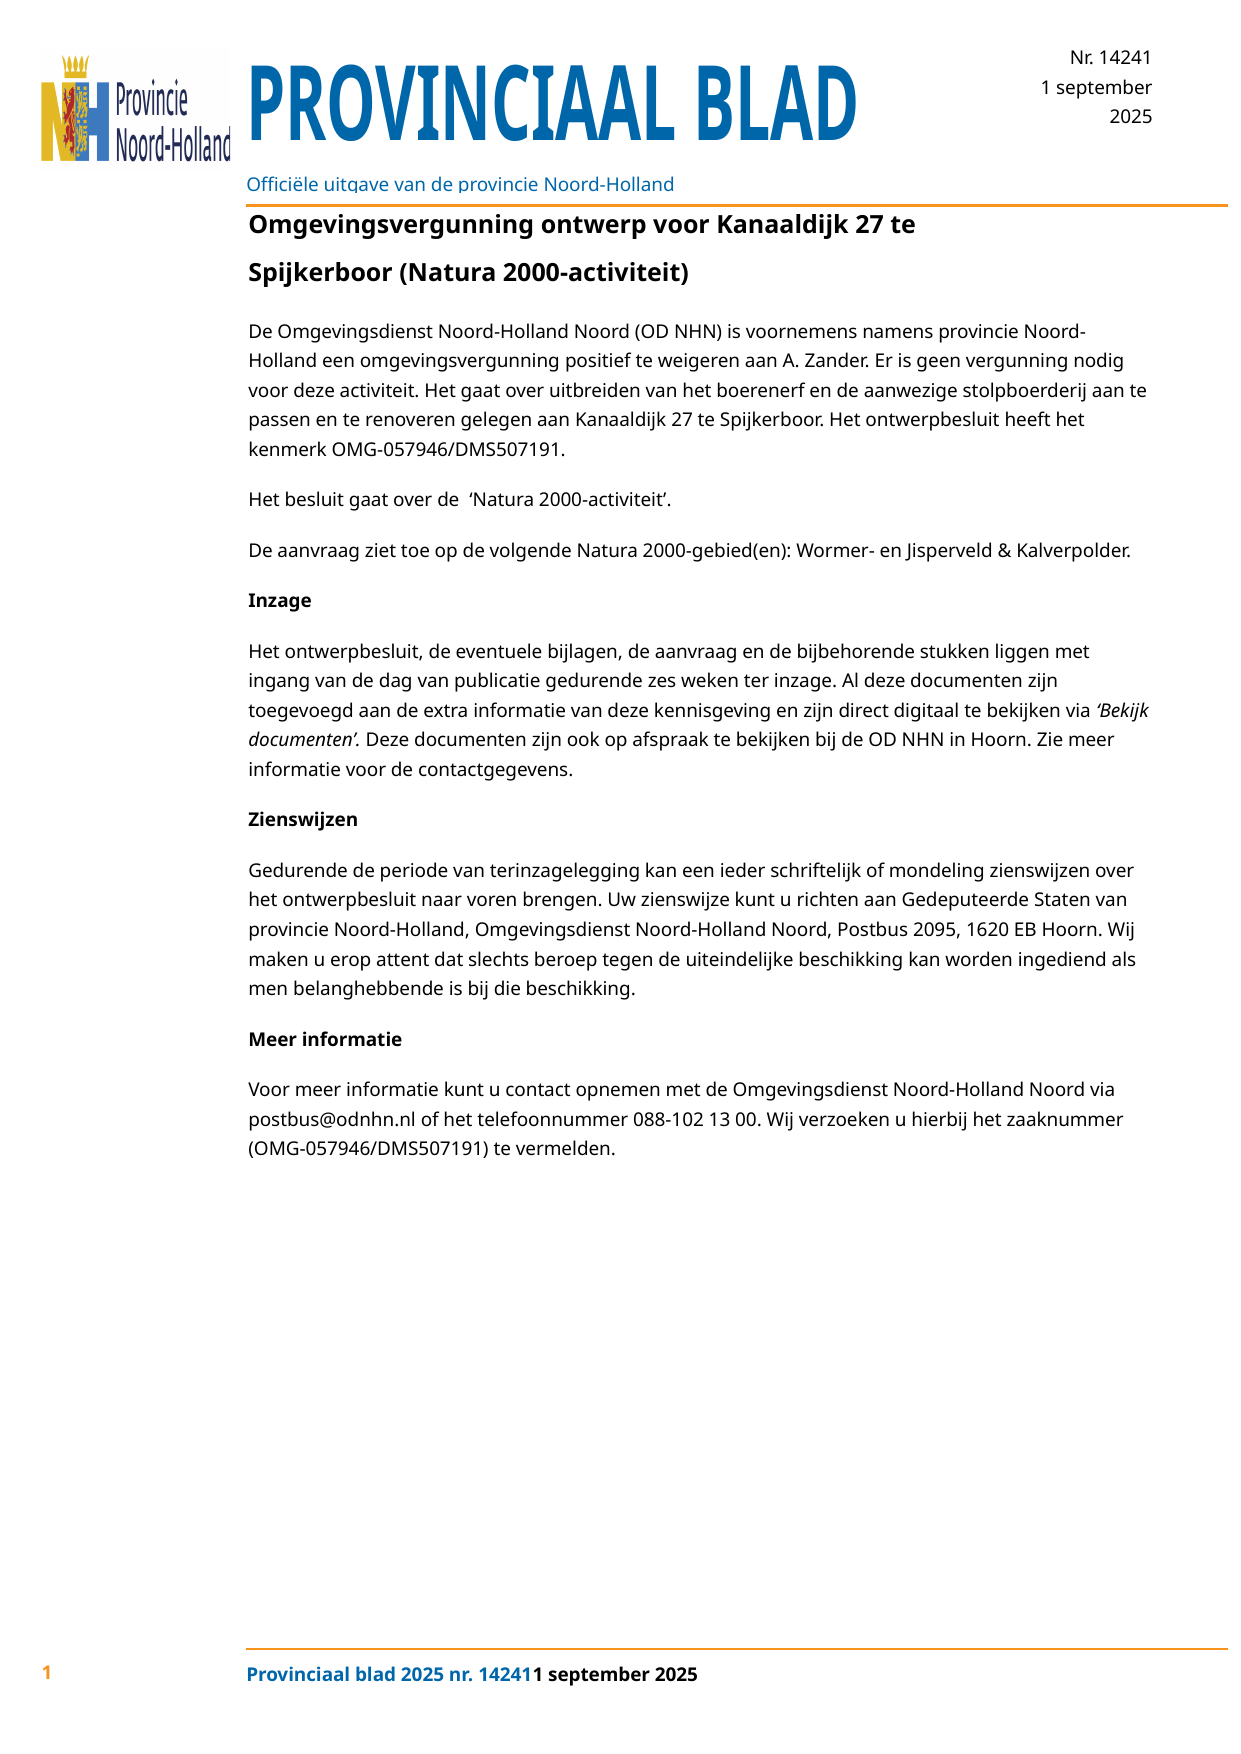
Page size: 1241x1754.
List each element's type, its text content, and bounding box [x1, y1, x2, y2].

text Het ontwerpbesluit, de eventuele bijlagen, de aanvraag en de bijbehorende stukken liggen met ingang van de dag van publicatie gedurende zes weken ter inzage. Al deze documenten zijn toegevoegd aan de extra informatie van deze kennisgeving en zijn direct digitaal te bekijken via ‘Bekijk documenten’. Deze documenten zijn ook op afspraak te bekijken bij de OD NHN in Hoorn. Zie meer informatie voor de contactgegevens. [248, 638, 1152, 782]
text Gedurende de periode van terinzagelegging kan een ieder schriftelijk of mondeling zienswijzen over het ontwerpbesluit naar voren brengen. Uw zienswijze kunt u richten aan Gedeputeerde Staten van provincie Noord-Holland, Omgevingsdienst Noord-Holland Noord, Postbus 2095, 1620 EB Hoorn. Wij maken u erop attent dat slechts beroep tegen de uiteindelijke beschikking kan worden ingediend als men belanghebbende is bij die beschikking. [248, 857, 1152, 1001]
text Inzage [248, 587, 1152, 613]
text Meer informatie [248, 1026, 1152, 1052]
picture [41, 47, 231, 172]
text De Omgevingsdienst Noord-Holland Noord (OD NHN) is voornemens namens provincie Noord-Holland een omgevingsvergunning positief te weigeren aan A. Zander. Er is geen vergunning nodig voor deze activiteit. Het gaat over uitbreiden van het boerenerf en de aanwezige stolpboerderij aan te passen en te renoveren gelegen aan Kanaaldijk 27 te Spijkerboor. Het ontwerpbesluit heeft het kenmerk OMG-057946/DMS507191. [248, 318, 1152, 462]
text De aanvraag ziet toe op de volgende Natura 2000-gebied(en): Wormer- en Jisperveld & Kalverpolder. [248, 537, 1152, 563]
text Voor meer informatie kunt u contact opnemen met de Omgevingsdienst Noord-Holland Noord via postbus@odnhn.nl of het telefoonnummer 088-102 13 00. Wij verzoeken u hierbij het zaaknummer (OMG-057946/DMS507191) te vermelden. [248, 1076, 1152, 1161]
text Zienswijzen [248, 807, 1152, 832]
text Omgevingsvergunning ontwerp voor Kanaaldijk 27 te Spijkerboor (Natura 2000-activiteit) [248, 207, 1152, 288]
text Het besluit gaat over de ‘Natura 2000-activiteit’. [248, 487, 1152, 512]
